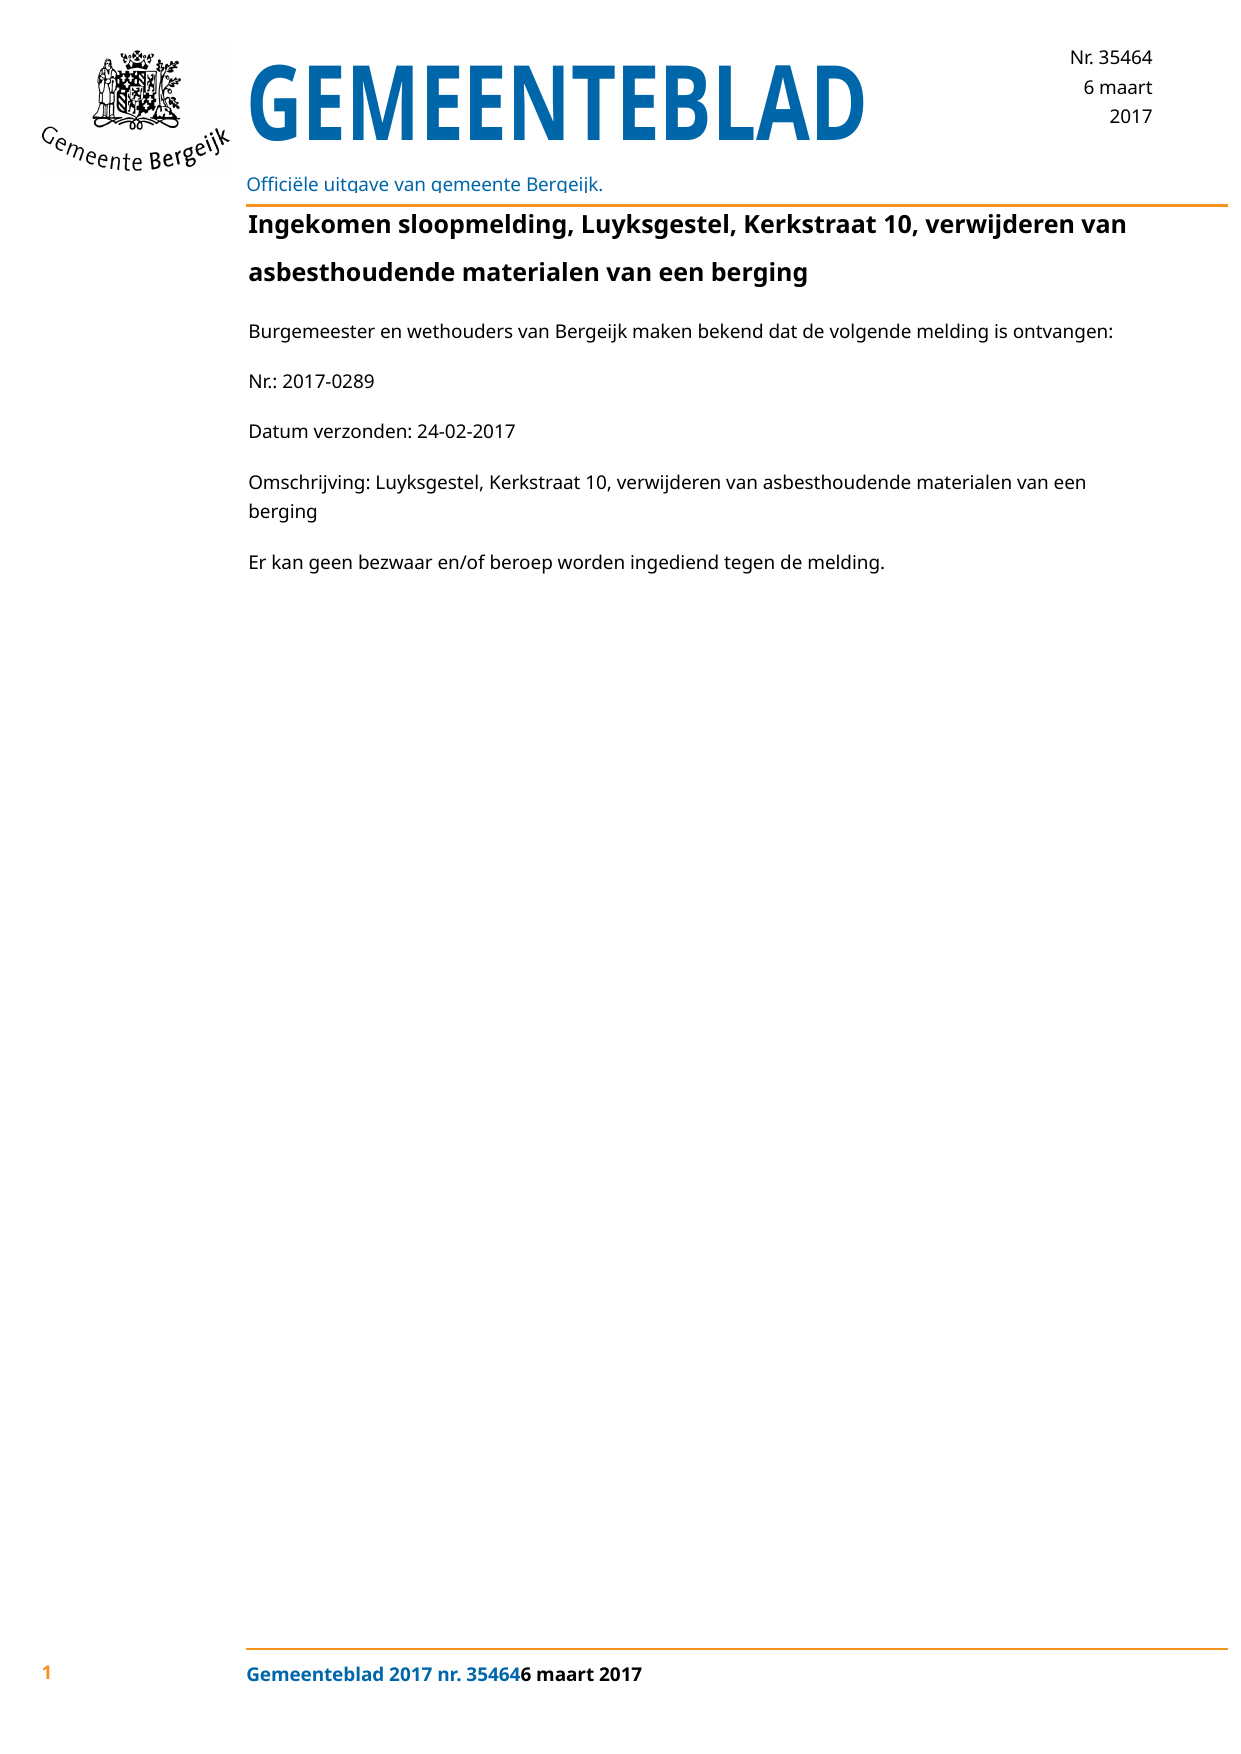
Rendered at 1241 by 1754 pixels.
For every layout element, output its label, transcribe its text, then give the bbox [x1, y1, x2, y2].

text Ingekomen sloopmelding, Luyksgestel, Kerkstraat 10, verwijderen van asbesthoudende materialen van een berging [248, 207, 1152, 288]
text Nr.: 2017-0289 [248, 368, 1152, 394]
picture [41, 47, 231, 172]
text Datum verzonden: 24-02-2017 [248, 419, 1152, 444]
text Omschrijving: Luyksgestel, Kerkstraat 10, verwijderen van asbesthoudende materialen van een berging [248, 469, 1152, 524]
text Burgemeester en wethouders van Bergeijk maken bekend dat de volgende melding is ontvangen: [248, 318, 1152, 344]
text Er kan geen bezwaar en/of beroep worden ingediend tegen de melding. [248, 549, 1152, 575]
